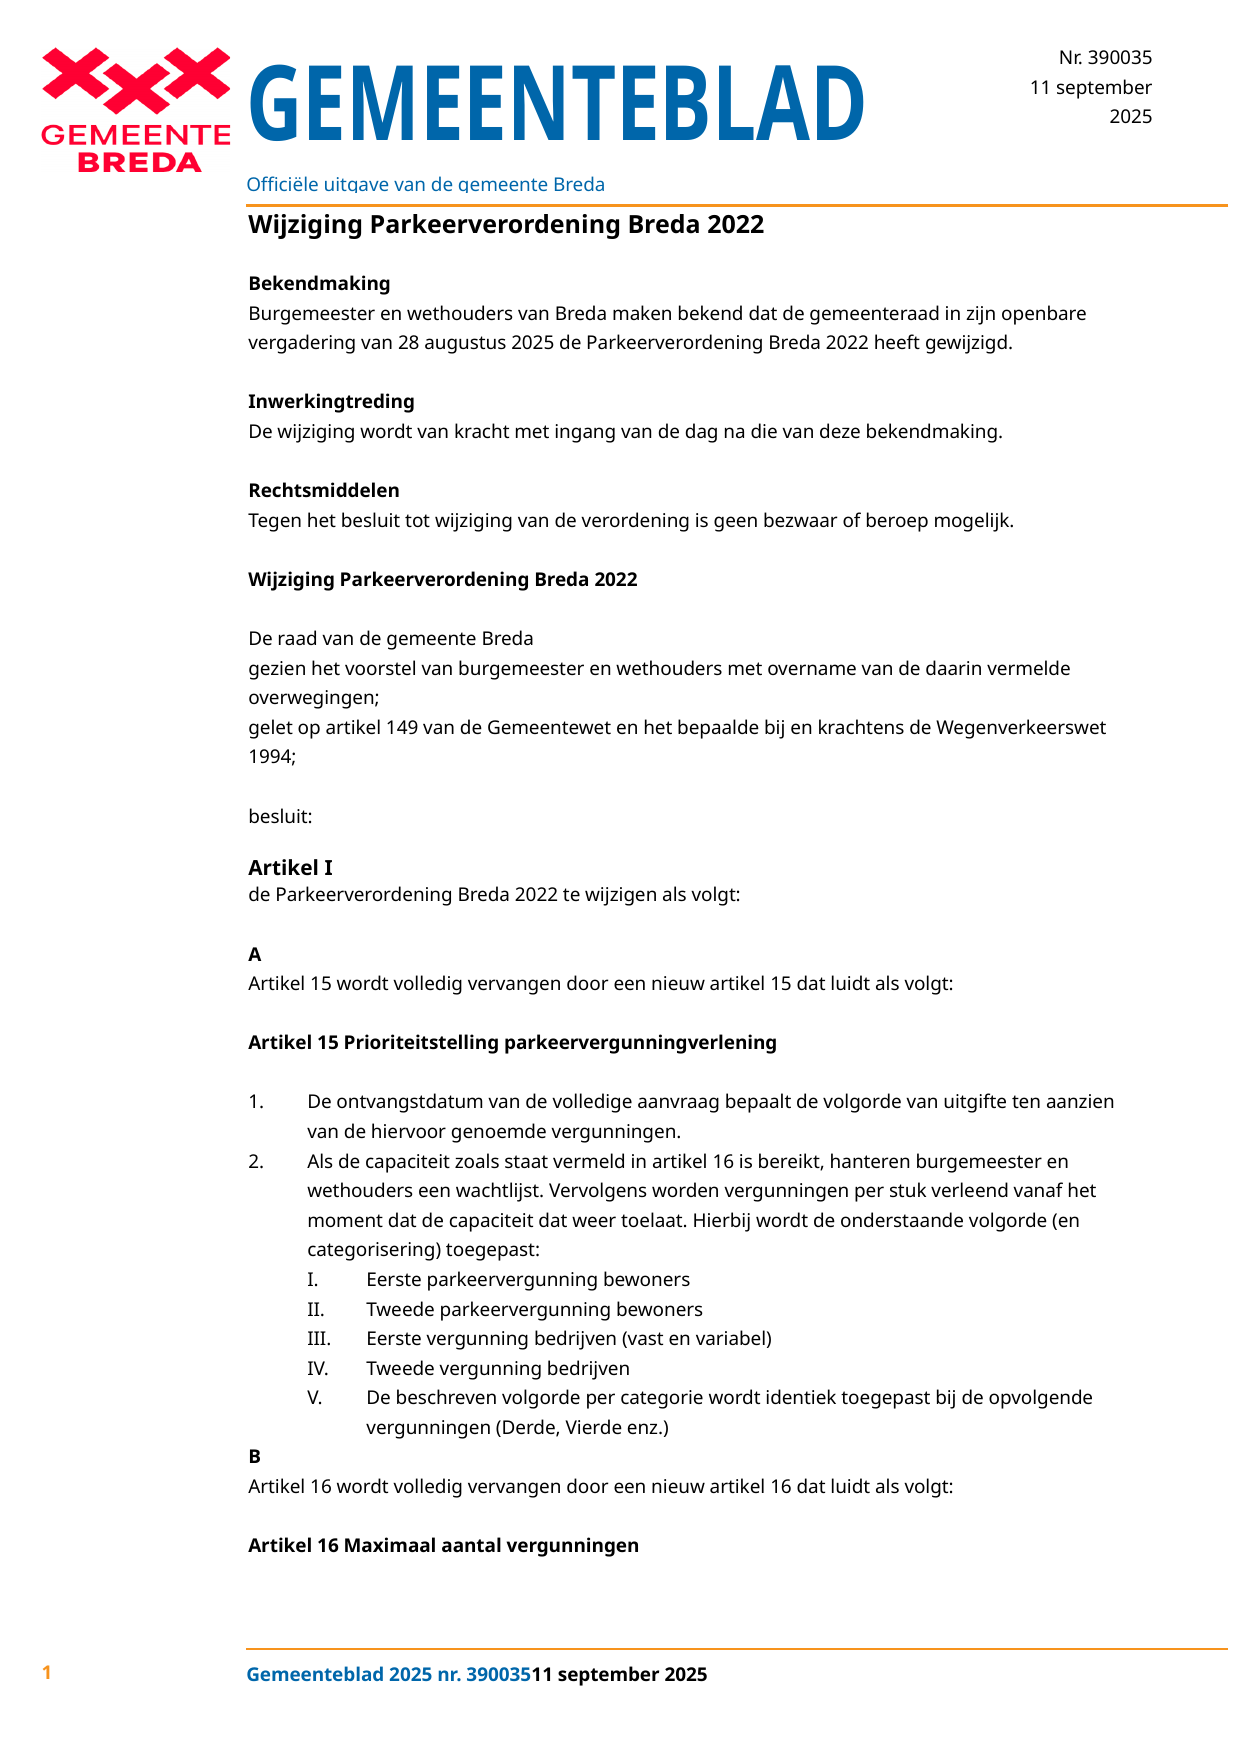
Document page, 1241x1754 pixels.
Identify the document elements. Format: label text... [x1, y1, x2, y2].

list Tweede vergunning bedrijven [307, 1355, 1152, 1381]
list De beschreven volgorde per categorie wordt identiek toegepast bij de opvolgende vergunningen (Derde, Vierde enz.) [307, 1384, 1152, 1440]
text A [248, 941, 1152, 967]
text Artikel 15 wordt volledig vervangen door een nieuw artikel 15 dat luidt als volgt: [248, 970, 1152, 996]
text De raad van de gemeente Breda [248, 625, 1152, 651]
text besluit: [248, 803, 1152, 828]
text Burgemeester en wethouders van Breda maken bekend dat de gemeenteraad in zijn openbare vergadering van 28 augustus 2025 de Parkeerverordening Breda 2022 heeft gewijzigd. [248, 300, 1152, 355]
text de Parkeerverordening Breda 2022 te wijzigen als volgt: [248, 882, 1152, 907]
text gelet op artikel 149 van de Gemeentewet en het bepaalde bij en krachtens de Wegenverkeerswet 1994; [248, 714, 1152, 769]
text Rechtsmiddelen [248, 477, 1152, 503]
text Wijziging Parkeerverordening Breda 2022 [248, 566, 1152, 592]
text De wijziging wordt van kracht met ingang van de dag na die van deze bekendmaking. [248, 418, 1152, 444]
list Als de capaciteit zoals staat vermeld in artikel 16 is bereikt, hanteren burgemeester en wethouders een wachtlijst. Vervolgens worden vergunningen per stuk verleend vanaf het moment dat de capaciteit dat weer toelaat. Hierbij wordt de onderstaande volgorde (en categorisering) toegepast: [248, 1148, 1152, 1262]
text Artikel I [248, 853, 1152, 882]
text Artikel 16 Maximaal aantal vergunningen [248, 1532, 1152, 1558]
text Tegen het besluit tot wijziging van de verordening is geen bezwaar of beroep mogelijk. [248, 507, 1152, 533]
text Artikel 15 Prioriteitstelling parkeervergunningverlening [248, 1029, 1152, 1055]
text gezien het voorstel van burgemeester en wethouders met overname van de daarin vermelde overwegingen; [248, 655, 1152, 710]
text Artikel 16 wordt volledig vervangen door een nieuw artikel 16 dat luidt als volgt: [248, 1473, 1152, 1499]
list Eerste vergunning bedrijven (vast en variabel) [307, 1325, 1152, 1351]
text Wijziging Parkeerverordening Breda 2022 [248, 207, 1152, 241]
list De ontvangstdatum van de volledige aanvraag bepaalt de volgorde van uitgifte ten aanzien van de hiervoor genoemde vergunningen. [248, 1089, 1152, 1144]
text Inwerkingtreding [248, 389, 1152, 414]
text B [248, 1444, 1152, 1469]
list Tweede parkeervergunning bewoners [307, 1296, 1152, 1322]
list Eerste parkeervergunning bewoners [307, 1266, 1152, 1292]
picture [41, 47, 231, 172]
text Bekendmaking [248, 270, 1152, 296]
